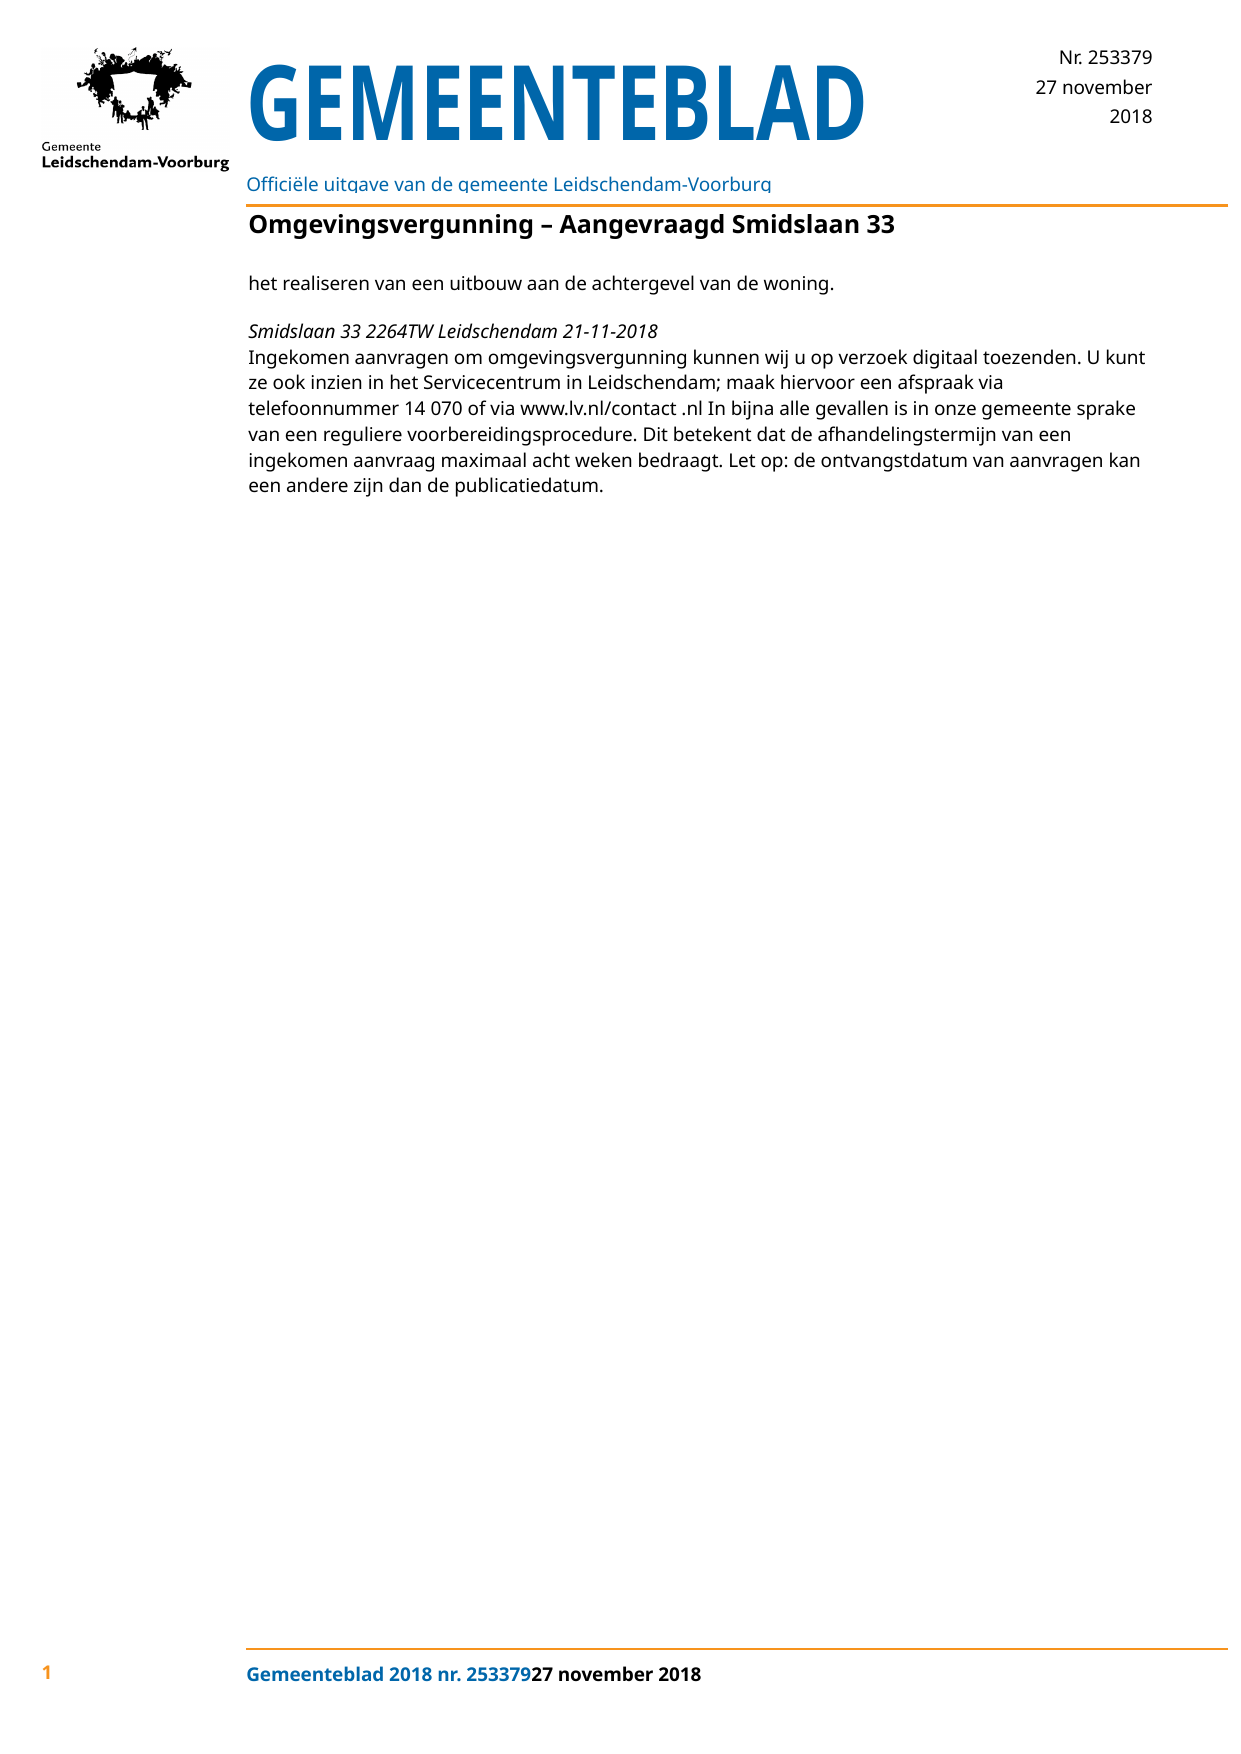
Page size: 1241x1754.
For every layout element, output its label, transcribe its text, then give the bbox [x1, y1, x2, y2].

text Omgevingsvergunning – Aangevraagd Smidslaan 33 [248, 207, 1152, 241]
picture [41, 47, 231, 172]
text Ingekomen aanvragen om omgevingsvergunning kunnen wij u op verzoek digitaal toezenden. U kunt ze ook inzien in het Servicecentrum in Leidschendam; maak hiervoor een afspraak via telefoonnummer 14 070 of via www.lv.nl/contact .nl In bijna alle gevallen is in onze gemeente sprake van een reguliere voorbereidingsprocedure. Dit betekent dat de afhandelingstermijn van een ingekomen aanvraag maximaal acht weken bedraagt. Let op: de ontvangstdatum van aanvragen kan een andere zijn dan de publicatiedatum. [248, 344, 1152, 498]
text het realiseren van een uitbouw aan de achtergevel van de woning. [248, 270, 1152, 296]
text Smidslaan 33 2264TW Leidschendam 21-11-2018 [248, 318, 1152, 344]
